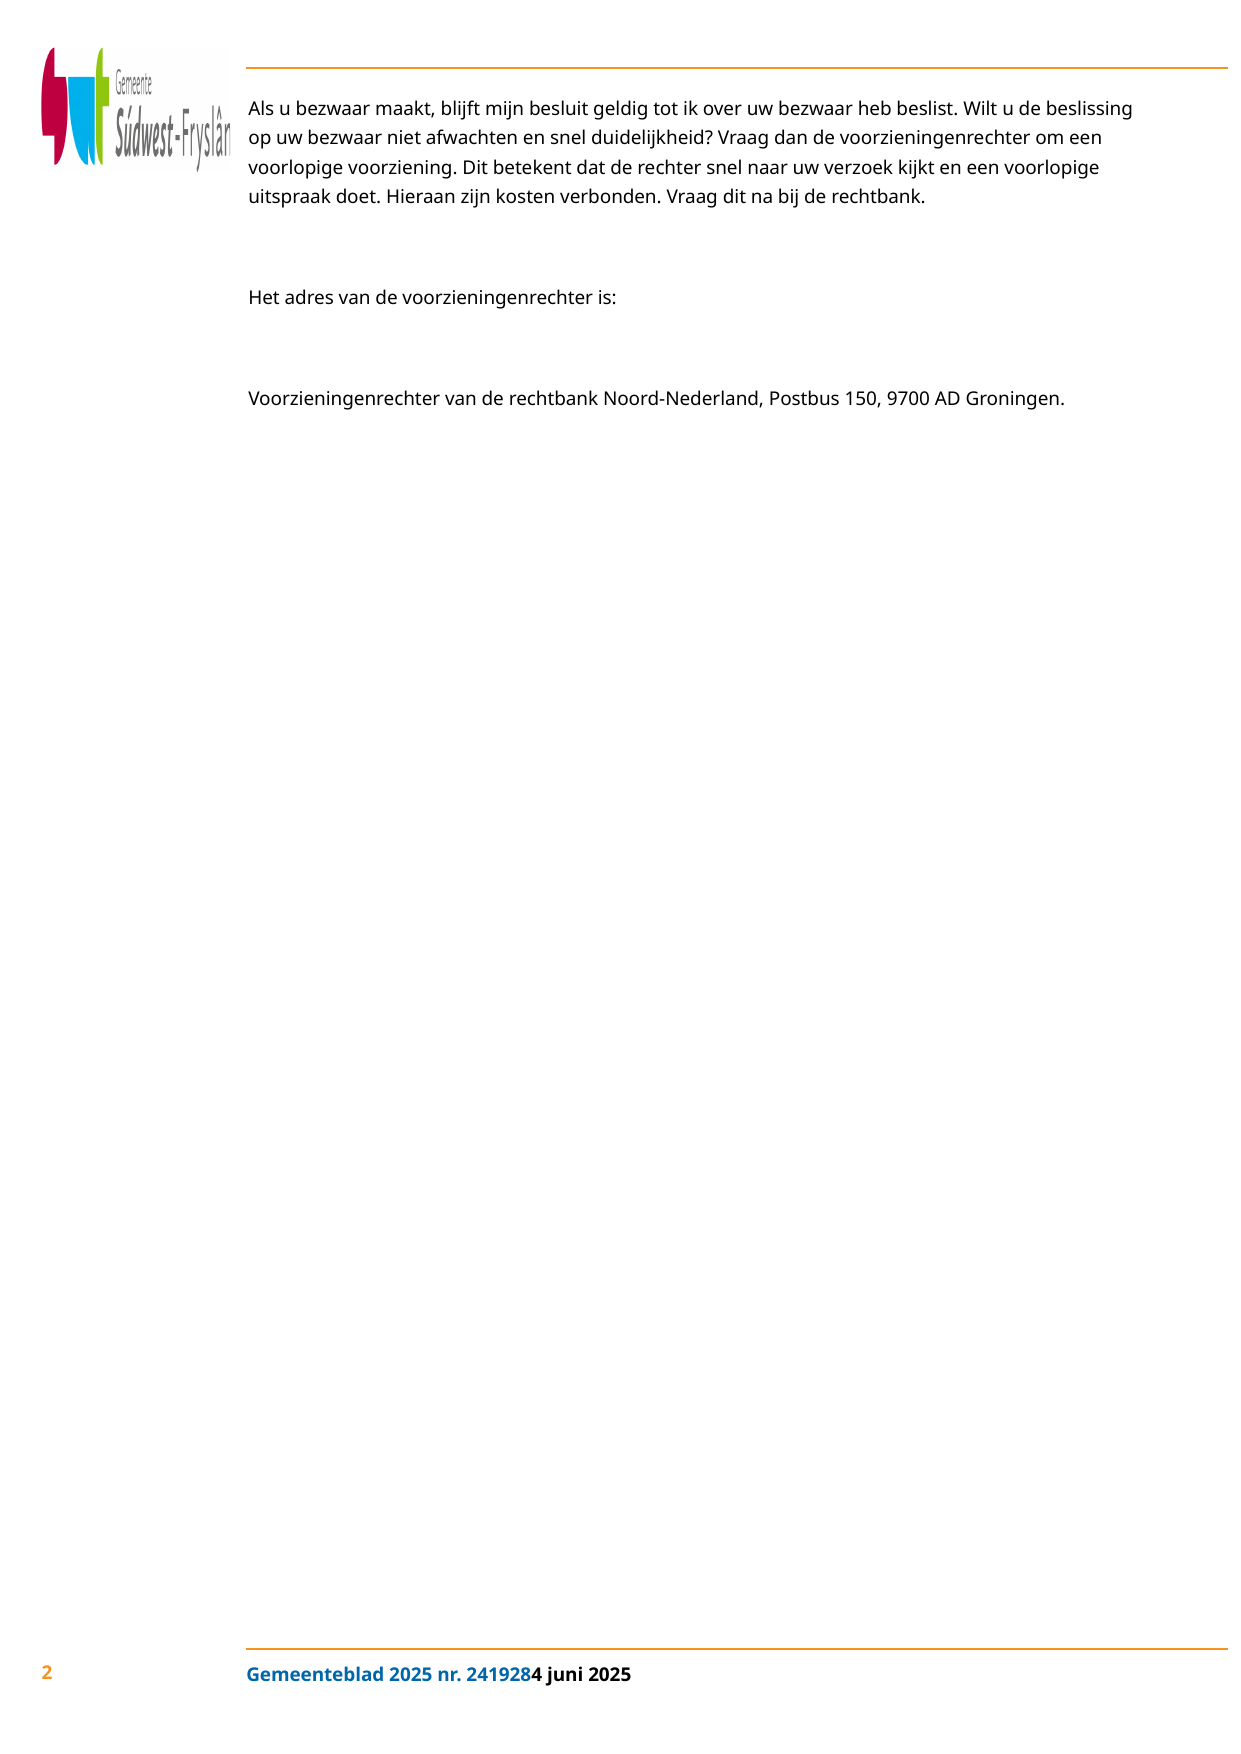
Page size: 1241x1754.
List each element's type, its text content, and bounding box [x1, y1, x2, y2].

text Voorzieningenrechter van de rechtbank Noord-Nederland, Postbus 150, 9700 AD Groningen. [248, 385, 1152, 411]
text Het adres van de voorzieningenrechter is: [248, 284, 1152, 310]
text Als u bezwaar maakt, blijft mijn besluit geldig tot ik over uw bezwaar heb beslist. Wilt u de beslissing op uw bezwaar niet afwachten en snel duidelijkheid? Vraag dan de voorzieningenrechter om een voorlopige voorziening. Dit betekent dat de rechter snel naar uw verzoek kijkt en een voorlopige uitspraak doet. Hieraan zijn kosten verbonden. Vraag dit na bij de rechtbank. [248, 95, 1152, 209]
picture [41, 47, 231, 172]
